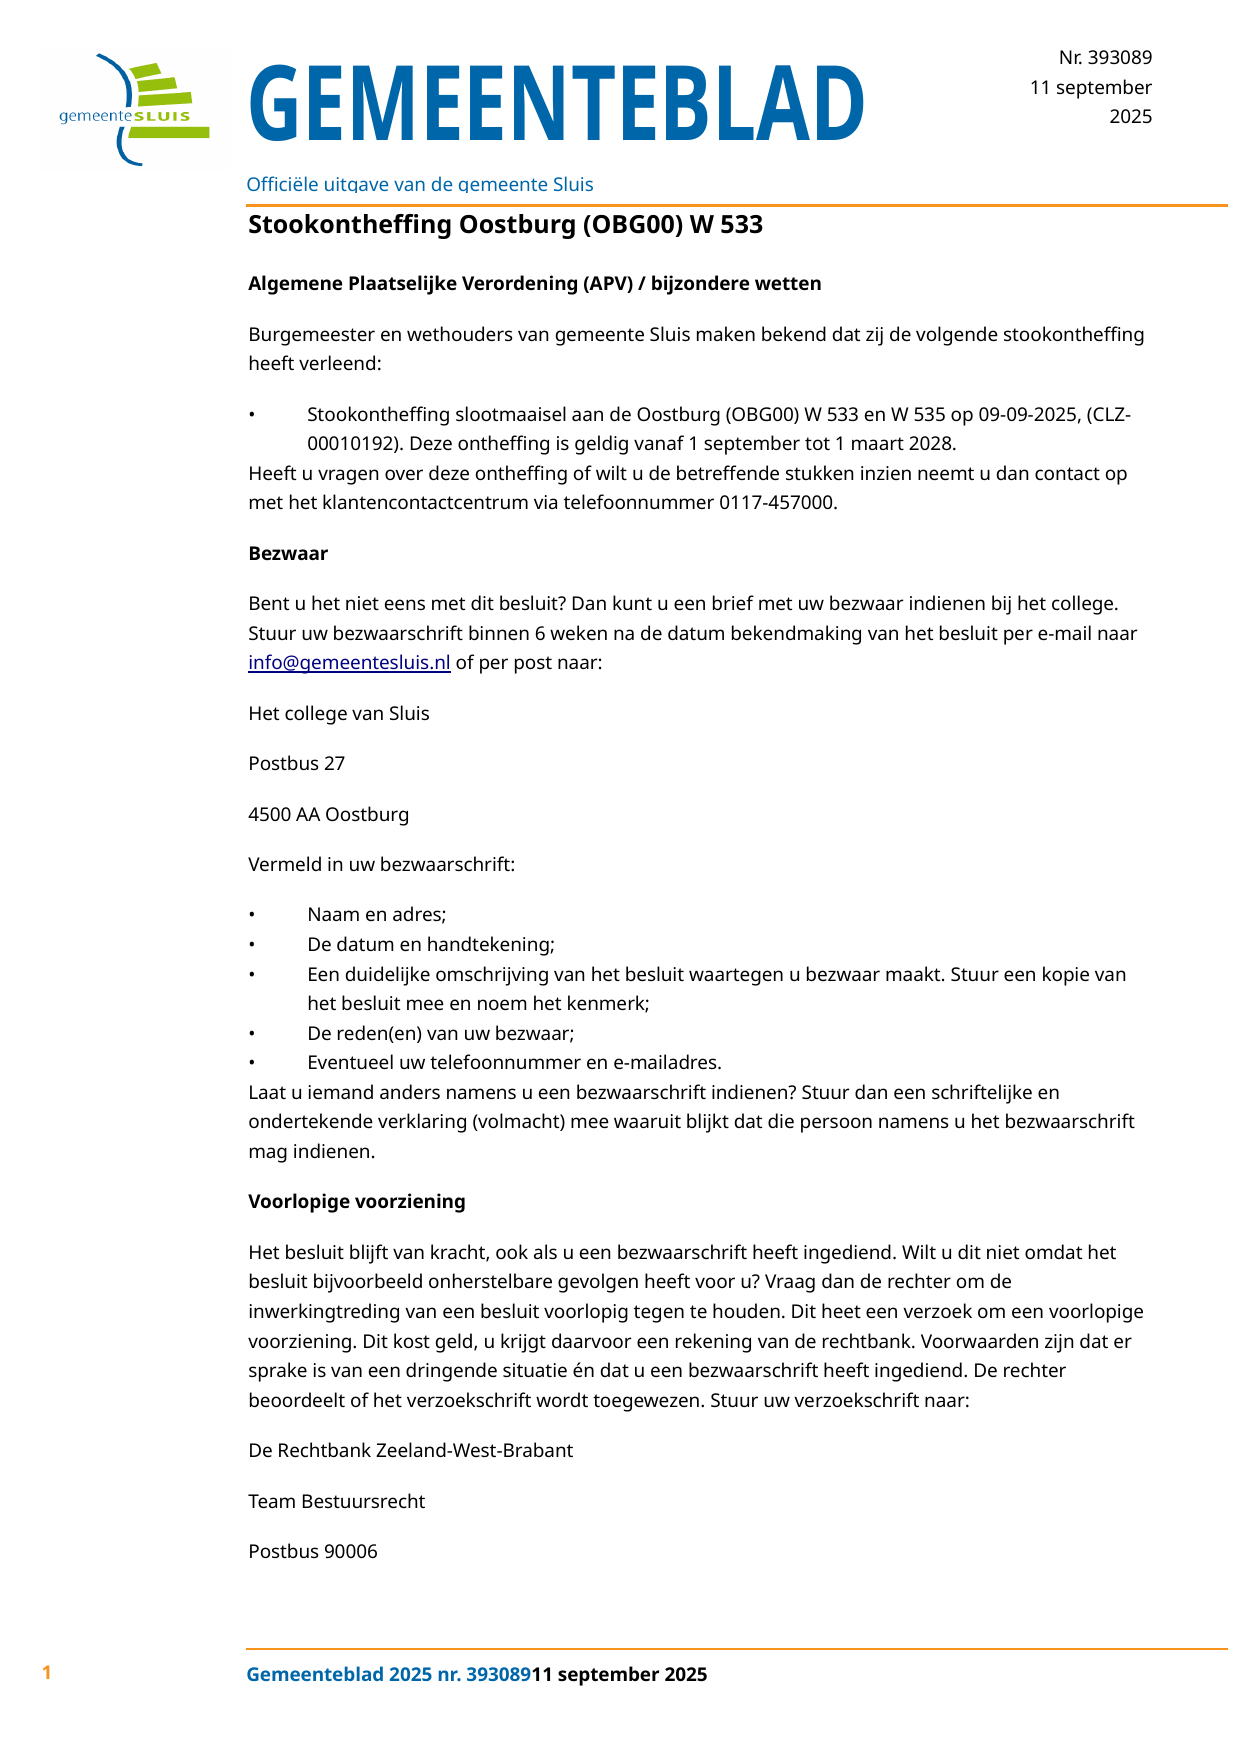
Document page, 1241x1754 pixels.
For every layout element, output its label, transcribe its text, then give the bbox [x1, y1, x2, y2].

text Vermeld in uw bezwaarschrift: [248, 851, 1152, 877]
text Bent u het niet eens met dit besluit? Dan kunt u een brief met uw bezwaar indienen bij het college. Stuur uw bezwaarschrift binnen 6 weken na de datum bekendmaking van het besluit per e-mail naar info@gemeentesluis.nl of per post naar: [248, 590, 1152, 675]
text Bezwaar [248, 540, 1152, 566]
list Eventueel uw telefoonnummer en e-mailadres. [248, 1049, 1152, 1075]
text Heeft u vragen over deze ontheffing of wilt u de betreffende stukken inzien neemt u dan contact op met het klantencontactcentrum via telefoonnummer 0117-457000. [248, 460, 1152, 515]
list Stookontheffing slootmaaisel aan de Oostburg (OBG00) W 533 en W 535 op 09-09-2025, (CLZ-00010192). Deze ontheffing is geldig vanaf 1 september tot 1 maart 2028. [248, 401, 1152, 456]
text Algemene Plaatselijke Verordening (APV) / bijzondere wetten [248, 270, 1152, 296]
list De reden(en) van uw bezwaar; [248, 1020, 1152, 1046]
picture [41, 47, 231, 172]
list Een duidelijke omschrijving van het besluit waartegen u bezwaar maakt. Stuur een kopie van het besluit mee en noem het kenmerk; [248, 961, 1152, 1016]
text Burgemeester en wethouders van gemeente Sluis maken bekend dat zij de volgende stookontheffing heeft verleend: [248, 321, 1152, 376]
text 4500 AA Oostburg [248, 801, 1152, 826]
list Naam en adres; [248, 902, 1152, 927]
text De Rechtbank Zeeland-West-Brabant [248, 1437, 1152, 1463]
text Het besluit blijft van kracht, ook als u een bezwaarschrift heeft ingediend. Wilt u dit niet omdat het besluit bijvoorbeeld onherstelbare gevolgen heeft voor u? Vraag dan de rechter om de inwerkingtreding van een besluit voorlopig tegen te houden. Dit heet een verzoek om een voorlopige voorziening. Dit kost geld, u krijgt daarvoor een rekening van de rechtbank. Voorwaarden zijn dat er sprake is van een dringende situatie én dat u een bezwaarschrift heeft ingediend. De rechter beoordeelt of het verzoekschrift wordt toegewezen. Stuur uw verzoekschrift naar: [248, 1239, 1152, 1413]
text Voorlopige voorziening [248, 1189, 1152, 1214]
text Laat u iemand anders namens u een bezwaarschrift indienen? Stuur dan een schriftelijke en ondertekende verklaring (volmacht) mee waaruit blijkt dat die persoon namens u het bezwaarschrift mag indienen. [248, 1079, 1152, 1164]
text Het college van Sluis [248, 700, 1152, 726]
text Postbus 90006 [248, 1538, 1152, 1564]
text Postbus 27 [248, 750, 1152, 776]
text Team Bestuursrecht [248, 1488, 1152, 1513]
text Stookontheffing Oostburg (OBG00) W 533 [248, 207, 1152, 241]
list De datum en handtekening; [248, 931, 1152, 957]
